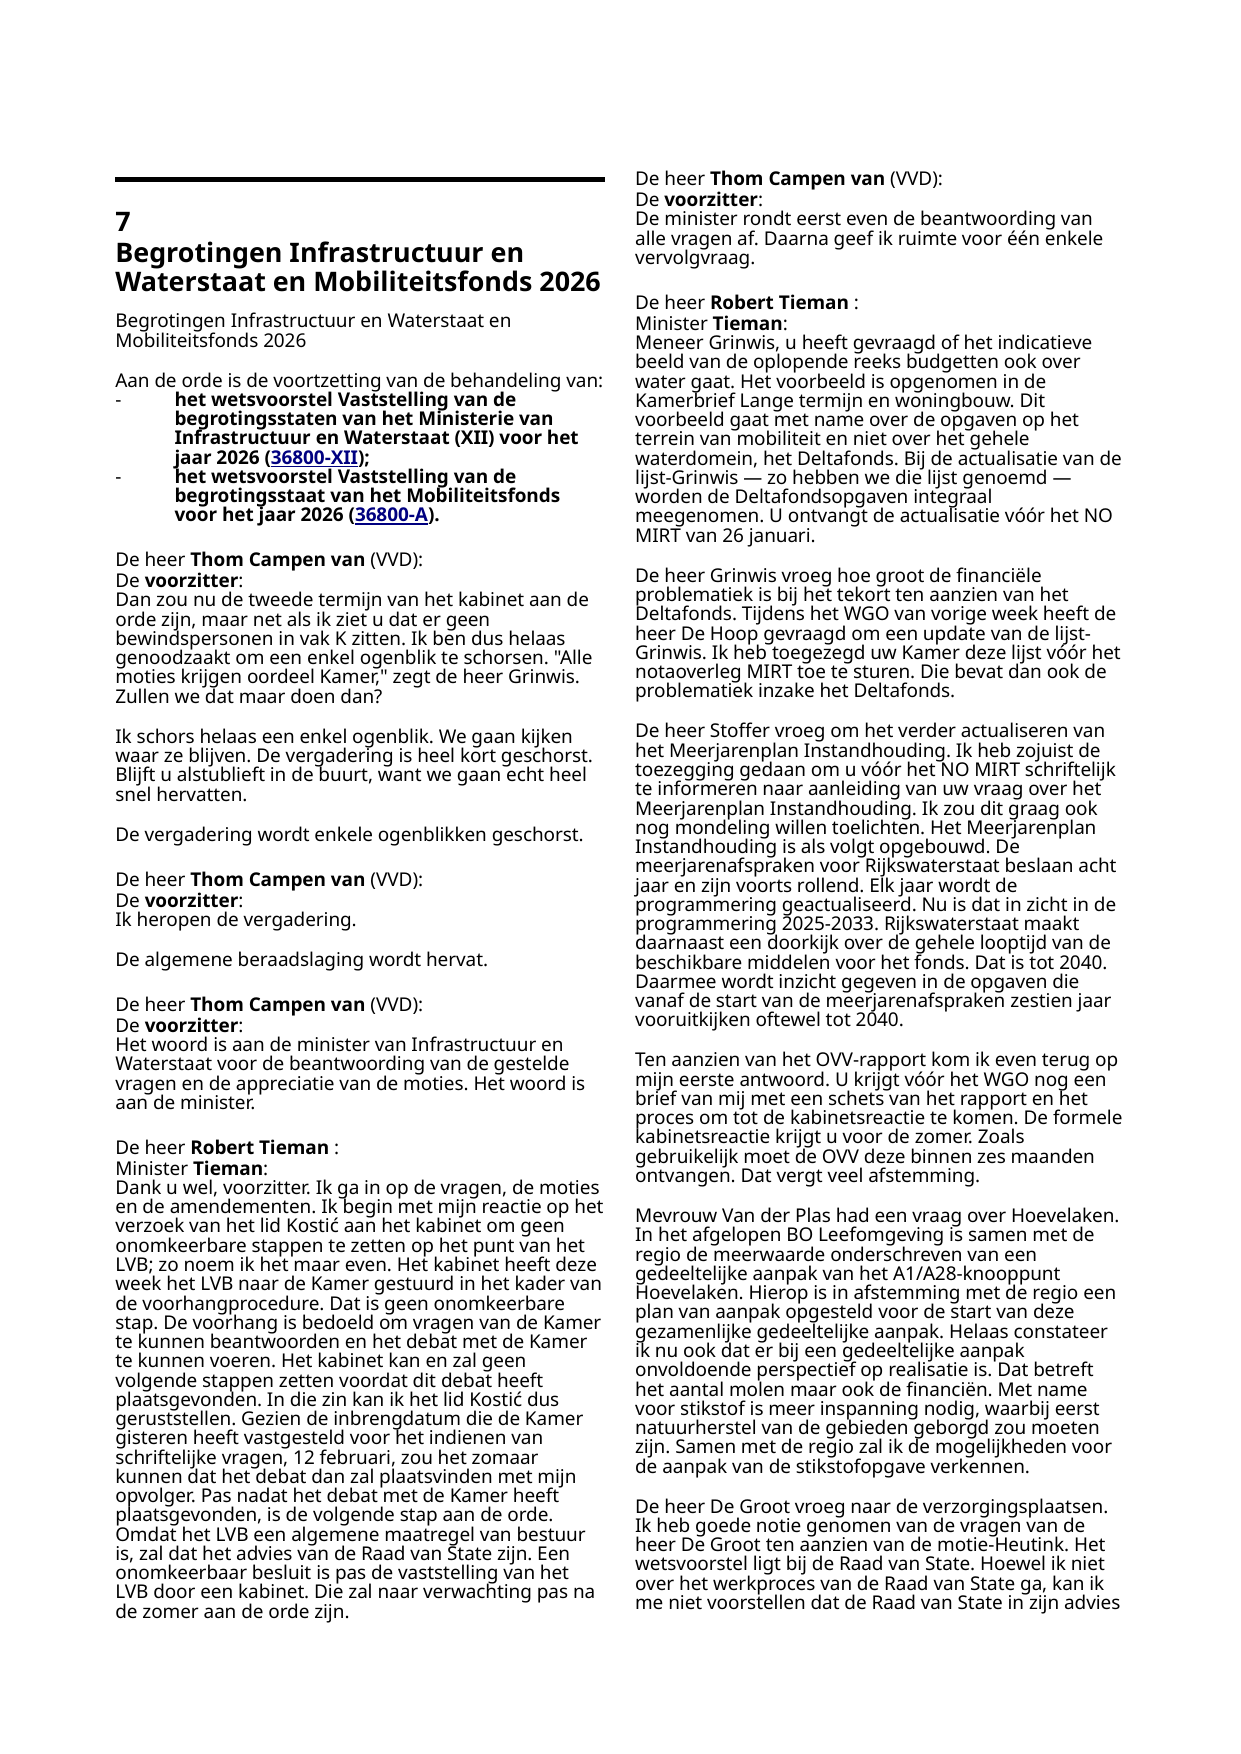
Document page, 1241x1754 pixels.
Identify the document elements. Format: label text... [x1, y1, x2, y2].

text De vergadering wordt enkele ogenblikken geschorst. [115, 826, 605, 845]
text Meneer Grinwis, u heeft gevraagd of het indicatieve beeld van de oplopende reeks budgetten ook over water gaat. Het voorbeeld is opgenomen in de Kamerbrief Lange termijn en woningbouw. Dit voorbeeld gaat met name over de opgaven op het terrein van mobiliteit en niet over het gehele waterdomein, het Deltafonds. Bij de actualisatie van de lijst-Grinwis — zo hebben we die lijst genoemd — worden de Deltafondsopgaven integraal meegenomen. U ontvangt de actualisatie vóór het NO MIRT van 26 januari. [635, 334, 1125, 546]
list het wetsvoorstel Vaststelling van de begrotingsstaat van het Mobiliteitsfonds voor het jaar 2026 (36800-A). [115, 468, 605, 526]
text De algemene beraadslaging wordt hervat. [115, 951, 605, 970]
text De heer Thom Campen van (VVD): [115, 991, 605, 1017]
text De heer Thom Campen van (VVD): [115, 546, 605, 572]
text Dank u wel, voorzitter. Ik ga in op de vragen, de moties en de amendementen. Ik begin met mijn reactie op het verzoek van het lid Kostić aan het kabinet om geen onomkeerbare stappen te zetten op het punt van het LVB; zo noem ik het maar even. Het kabinet heeft deze week het LVB naar de Kamer gestuurd in het kader van de voorhangprocedure. Dat is geen onomkeerbare stap. De voorhang is bedoeld om vragen van de Kamer te kunnen beantwoorden en het debat met de Kamer te kunnen voeren. Het kabinet kan en zal geen volgende stappen zetten voordat dit debat heeft plaatsgevonden. In die zin kan ik het lid Kostić dus geruststellen. Gezien de inbrengdatum die de Kamer gisteren heeft vastgesteld voor het indienen van schriftelijke vragen, 12 februari, zou het zomaar kunnen dat het debat dan zal plaatsvinden met mijn opvolger. Pas nadat het debat met de Kamer heeft plaatsgevonden, is de volgende stap aan de orde. Omdat het LVB een algemene maatregel van bestuur is, zal dat het advies van de Raad van State zijn. Een onomkeerbaar besluit is pas de vaststelling van het LVB door een kabinet. Die zal naar verwachting pas na de zomer aan de orde zijn. [115, 1179, 605, 1622]
text Het woord is aan de minister van Infrastructuur en Waterstaat voor de beantwoording van de gestelde vragen en de appreciatie van de moties. Het woord is aan de minister. [115, 1036, 605, 1113]
text De heer Thom Campen van (VVD): [115, 866, 605, 892]
text Ik heropen de vergadering. [115, 911, 605, 930]
text Dan zou nu de tweede termijn van het kabinet aan de orde zijn, maar net als ik ziet u dat er geen bewindspersonen in vak K zitten. Ik ben dus helaas genoodzaakt om een enkel ogenblik te schorsen. "Alle moties krijgen oordeel Kamer," zegt de heer Grinwis. Zullen we dat maar doen dan? [115, 591, 605, 707]
text De voorzitter: [635, 191, 1125, 210]
text Minister Tieman: [635, 315, 1125, 334]
text De voorzitter: [115, 572, 605, 591]
text De heer Grinwis vroeg hoe groot de financiële problematiek is bij het tekort ten aanzien van het Deltafonds. Tijdens het WGO van vorige week heeft de heer De Hoop gevraagd om een update van de lijst-Grinwis. Ik heb toegezegd uw Kamer deze lijst vóór het notaoverleg MIRT toe te sturen. Die bevat dan ook de problematiek inzake het Deltafonds. [635, 567, 1125, 702]
text Ten aanzien van het OVV-rapport kom ik even terug op mijn eerste antwoord. U krijgt vóór het WGO nog een brief van mij met een schets van het rapport en het proces om tot de kabinetsreactie te komen. De formele kabinetsreactie krijgt u voor de zomer. Zoals gebruikelijk moet de OVV deze binnen zes maanden ontvangen. Dat vergt veel afstemming. [635, 1051, 1125, 1186]
text 7 [115, 203, 605, 239]
text De voorzitter: [115, 1017, 605, 1036]
text De heer Thom Campen van (VVD): [635, 165, 1125, 191]
text De heer De Groot vroeg naar de verzorgingsplaatsen. Ik heb goede notie genomen van de vragen van de heer De Groot ten aanzien van de motie-Heutink. Het wetsvoorstel ligt bij de Raad van State. Hoewel ik niet over het werkproces van de Raad van State ga, kan ik me niet voorstellen dat de Raad van State in zijn advies [635, 1498, 1125, 1613]
text Begrotingen Infrastructuur en Waterstaat en Mobiliteitsfonds 2026 [115, 312, 605, 351]
text De voorzitter: [115, 892, 605, 911]
text Minister Tieman: [115, 1159, 605, 1179]
text Mevrouw Van der Plas had een vraag over Hoevelaken. In het afgelopen BO Leefomgeving is samen met de regio de meerwaarde onderschreven van een gedeeltelijke aanpak van het A1/A28-knooppunt Hoevelaken. Hierop is in afstemming met de regio een plan van aanpak opgesteld voor de start van deze gezamenlijke gedeeltelijke aanpak. Helaas constateer ik nu ook dat er bij een gedeeltelijke aanpak onvoldoende perspectief op realisatie is. Dat betreft het aantal molen maar ook de financiën. Met name voor stikstof is meer inspanning nodig, waarbij eerst natuurherstel van de gebieden geborgd zou moeten zijn. Samen met de regio zal ik de mogelijkheden voor de aanpak van de stikstofopgave verkennen. [635, 1207, 1125, 1477]
text Aan de orde is de voortzetting van de behandeling van: [115, 372, 605, 391]
text Begrotingen Infrastructuur en Waterstaat en Mobiliteitsfonds 2026 [115, 239, 605, 312]
text De heer Robert Tieman : [635, 289, 1125, 315]
text De minister rondt eerst even de beantwoording van alle vragen af. Daarna geef ik ruimte voor één enkele vervolgvraag. [635, 210, 1125, 268]
list het wetsvoorstel Vaststelling van de begrotingsstaten van het Ministerie van Infrastructuur en Waterstaat (XII) voor het jaar 2026 (36800-XII); [115, 391, 605, 468]
text Ik schors helaas een enkel ogenblik. We gaan kijken waar ze blijven. De vergadering is heel kort geschorst. Blijft u alstublieft in de buurt, want we gaan echt heel snel hervatten. [115, 728, 605, 805]
text De heer Stoffer vroeg om het verder actualiseren van het Meerjarenplan Instandhouding. Ik heb zojuist de toezegging gedaan om u vóór het NO MIRT schriftelijk te informeren naar aanleiding van uw vraag over het Meerjarenplan Instandhouding. Ik zou dit graag ook nog mondeling willen toelichten. Het Meerjarenplan Instandhouding is als volgt opgebouwd. De meerjarenafspraken voor Rijkswaterstaat beslaan acht jaar en zijn voorts rollend. Elk jaar wordt de programmering geactualiseerd. Nu is dat in zicht in de programmering 2025-2033. Rijkswaterstaat maakt daarnaast een doorkijk over de gehele looptijd van de beschikbare middelen voor het fonds. Dat is tot 2040. Daarmee wordt inzicht gegeven in de opgaven die vanaf de start van de meerjarenafspraken zestien jaar vooruitkijken oftewel tot 2040. [635, 722, 1125, 1031]
text De heer Robert Tieman : [115, 1134, 605, 1159]
